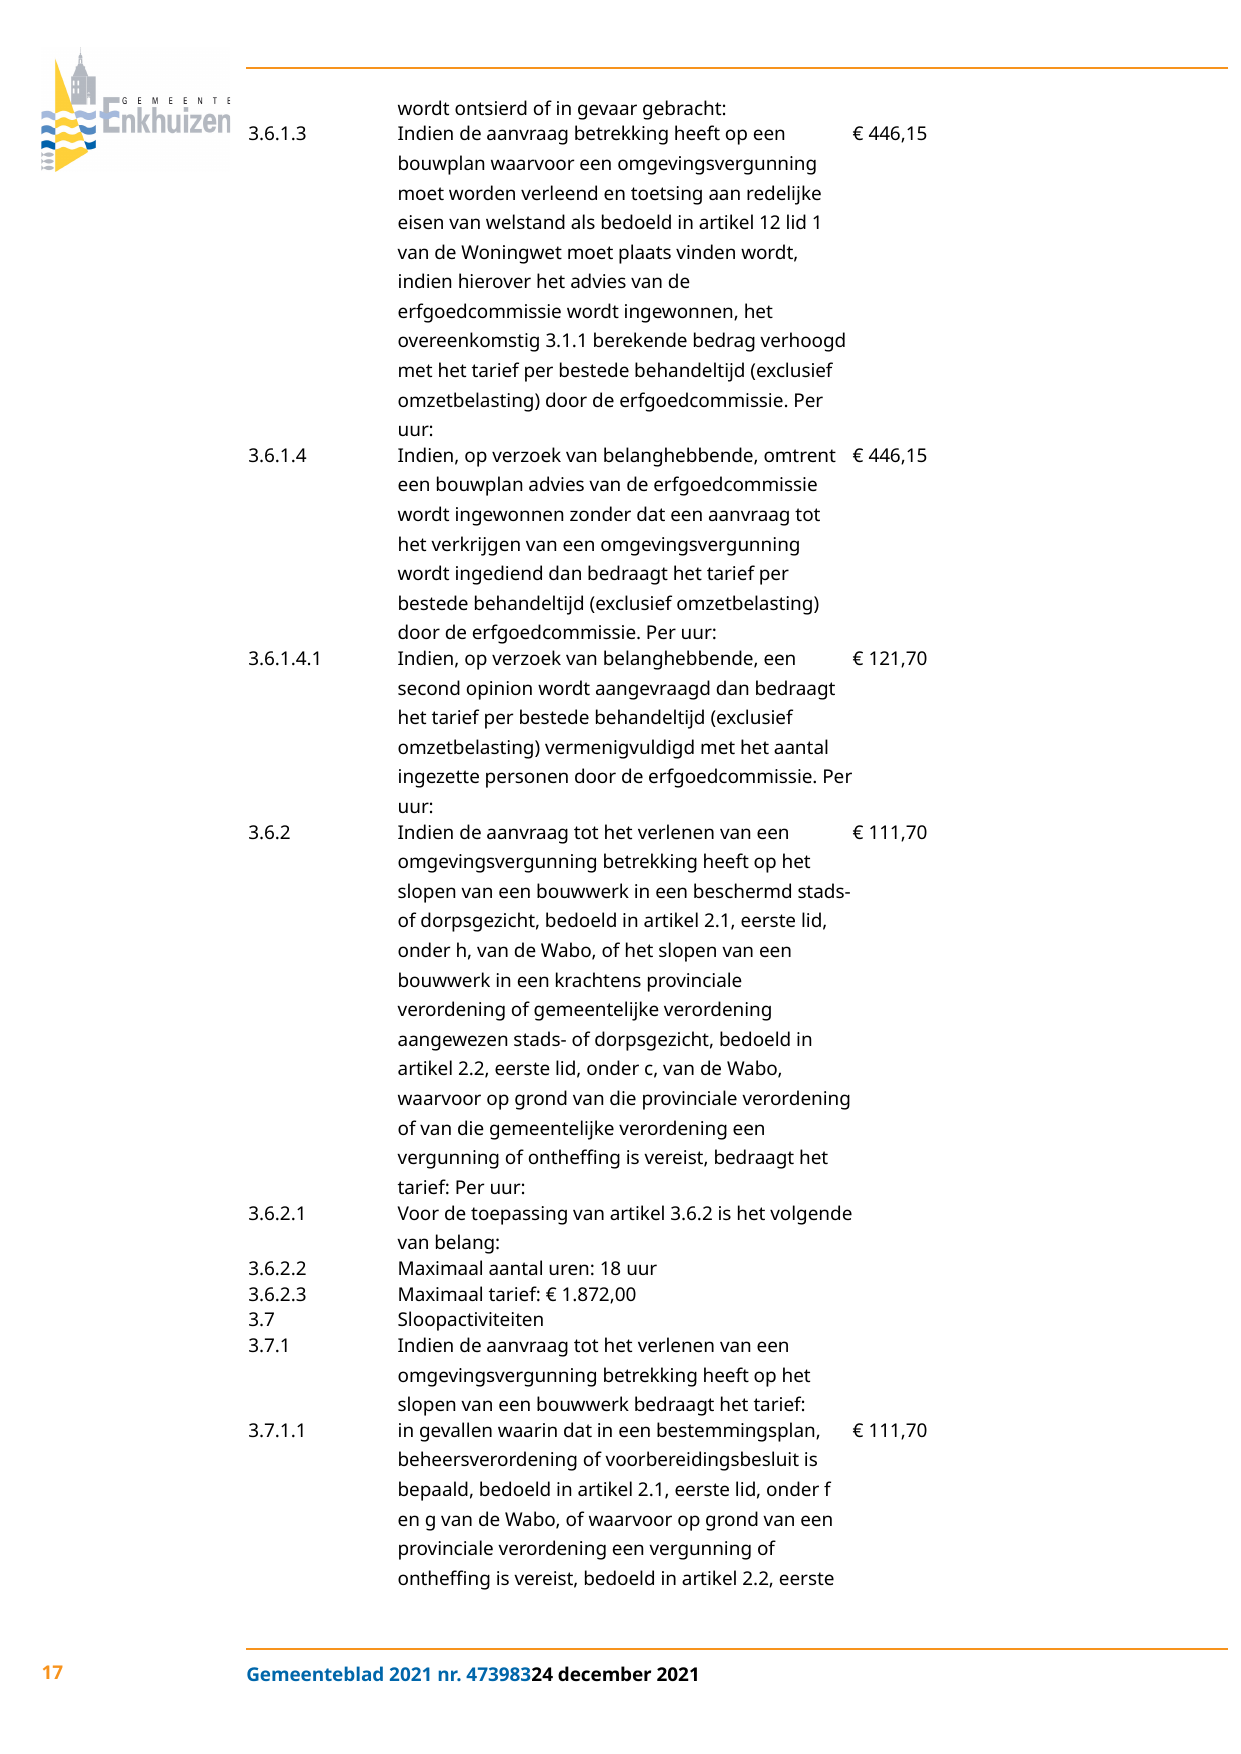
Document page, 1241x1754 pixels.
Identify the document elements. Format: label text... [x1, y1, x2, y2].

table_cell Indien de aanvraag tot het verlenen van een omgevingsvergunning betrekking heeft op het slopen van een bouwwerk bedraagt het tarief: [398, 1332, 852, 1417]
table_cell [1002, 645, 1152, 819]
table_cell Indien, op verzoek van belanghebbende, een second opinion wordt aangevraagd dan bedraagt het tarief per bestede behandeltijd (exclusief omzetbelasting) vermenigvuldigd met het aantal ingezette personen door de erfgoedcommissie. Per uur: [398, 645, 852, 819]
table_cell [1002, 95, 1152, 121]
table_cell [853, 1281, 1002, 1306]
table_cell [853, 1332, 1002, 1417]
table_cell [853, 1200, 1002, 1255]
table_cell 3.7 [248, 1306, 397, 1332]
table_cell € 446,15 [853, 121, 1002, 442]
table_cell € 111,70 [853, 1417, 1002, 1591]
picture [41, 47, 231, 172]
table_cell [1002, 121, 1152, 442]
table_cell 3.6.1.3 [248, 121, 397, 442]
table_cell [1002, 819, 1152, 1200]
table_cell 3.6.2.1 [248, 1200, 397, 1255]
table_cell 3.7.1.1 [248, 1417, 397, 1591]
table_cell Indien, op verzoek van belanghebbende, omtrent een bouwplan advies van de erfgoedcommissie wordt ingewonnen zonder dat een aanvraag tot het verkrijgen van een omgevingsvergunning wordt ingediend dan bedraagt het tarief per bestede behandeltijd (exclusief omzetbelasting) door de erfgoedcommissie. Per uur: [398, 442, 852, 645]
table_cell [1002, 1200, 1152, 1255]
table_cell Indien de aanvraag tot het verlenen van een omgevingsvergunning betrekking heeft op het slopen van een bouwwerk in een beschermd stads- of dorpsgezicht, bedoeld in artikel 2.1, eerste lid, onder h, van de Wabo, of het slopen van een bouwwerk in een krachtens provinciale verordening of gemeentelijke verordening aangewezen stads- of dorpsgezicht, bedoeld in artikel 2.2, eerste lid, onder c, van de Wabo, waarvoor op grond van die provinciale verordening of van die gemeentelijke verordening een vergunning of ontheffing is vereist, bedraagt het tarief: Per uur: [398, 819, 852, 1200]
table_cell [853, 95, 1002, 121]
table_cell € 111,70 [853, 819, 1002, 1200]
table_cell [1002, 442, 1152, 645]
table_cell 3.6.2 [248, 819, 397, 1200]
table_cell € 446,15 [853, 442, 1002, 645]
table_cell [1002, 1306, 1152, 1332]
table_cell in gevallen waarin dat in een bestemmingsplan, beheersverordening of voorbereidingsbesluit is bepaald, bedoeld in artikel 2.1, eerste lid, onder f en g van de Wabo, of waarvoor op grond van een provinciale verordening een vergunning of ontheffing is vereist, bedoeld in artikel 2.2, eerste [398, 1417, 852, 1591]
table_cell wordt ontsierd of in gevaar gebracht: [398, 95, 852, 121]
table_cell [248, 95, 397, 121]
table_cell Maximaal aantal uren: 18 uur [398, 1255, 852, 1281]
table_cell [1002, 1281, 1152, 1306]
table_cell Voor de toepassing van artikel 3.6.2 is het volgende van belang: [398, 1200, 852, 1255]
table_cell [853, 1306, 1002, 1332]
table_cell € 121,70 [853, 645, 1002, 819]
table_cell [1002, 1417, 1152, 1591]
table_cell Indien de aanvraag betrekking heeft op een bouwplan waarvoor een omgevingsvergunning moet worden verleend en toetsing aan redelijke eisen van welstand als bedoeld in artikel 12 lid 1 van de Woningwet moet plaats vinden wordt, indien hierover het advies van de erfgoedcommissie wordt ingewonnen, het overeenkomstig 3.1.1 berekende bedrag verhoogd met het tarief per bestede behandeltijd (exclusief omzetbelasting) door de erfgoedcommissie. Per uur: [398, 121, 852, 442]
table_cell [853, 1255, 1002, 1281]
table_cell 3.6.2.2 [248, 1255, 397, 1281]
table_cell [1002, 1332, 1152, 1417]
table_cell Maximaal tarief: € 1.872,00 [398, 1281, 852, 1306]
table_cell 3.6.1.4.1 [248, 645, 397, 819]
table_cell 3.7.1 [248, 1332, 397, 1417]
table_cell 3.6.1.4 [248, 442, 397, 645]
table_cell [1002, 1255, 1152, 1281]
table_cell Sloopactiviteiten [398, 1306, 852, 1332]
table_cell 3.6.2.3 [248, 1281, 397, 1306]
